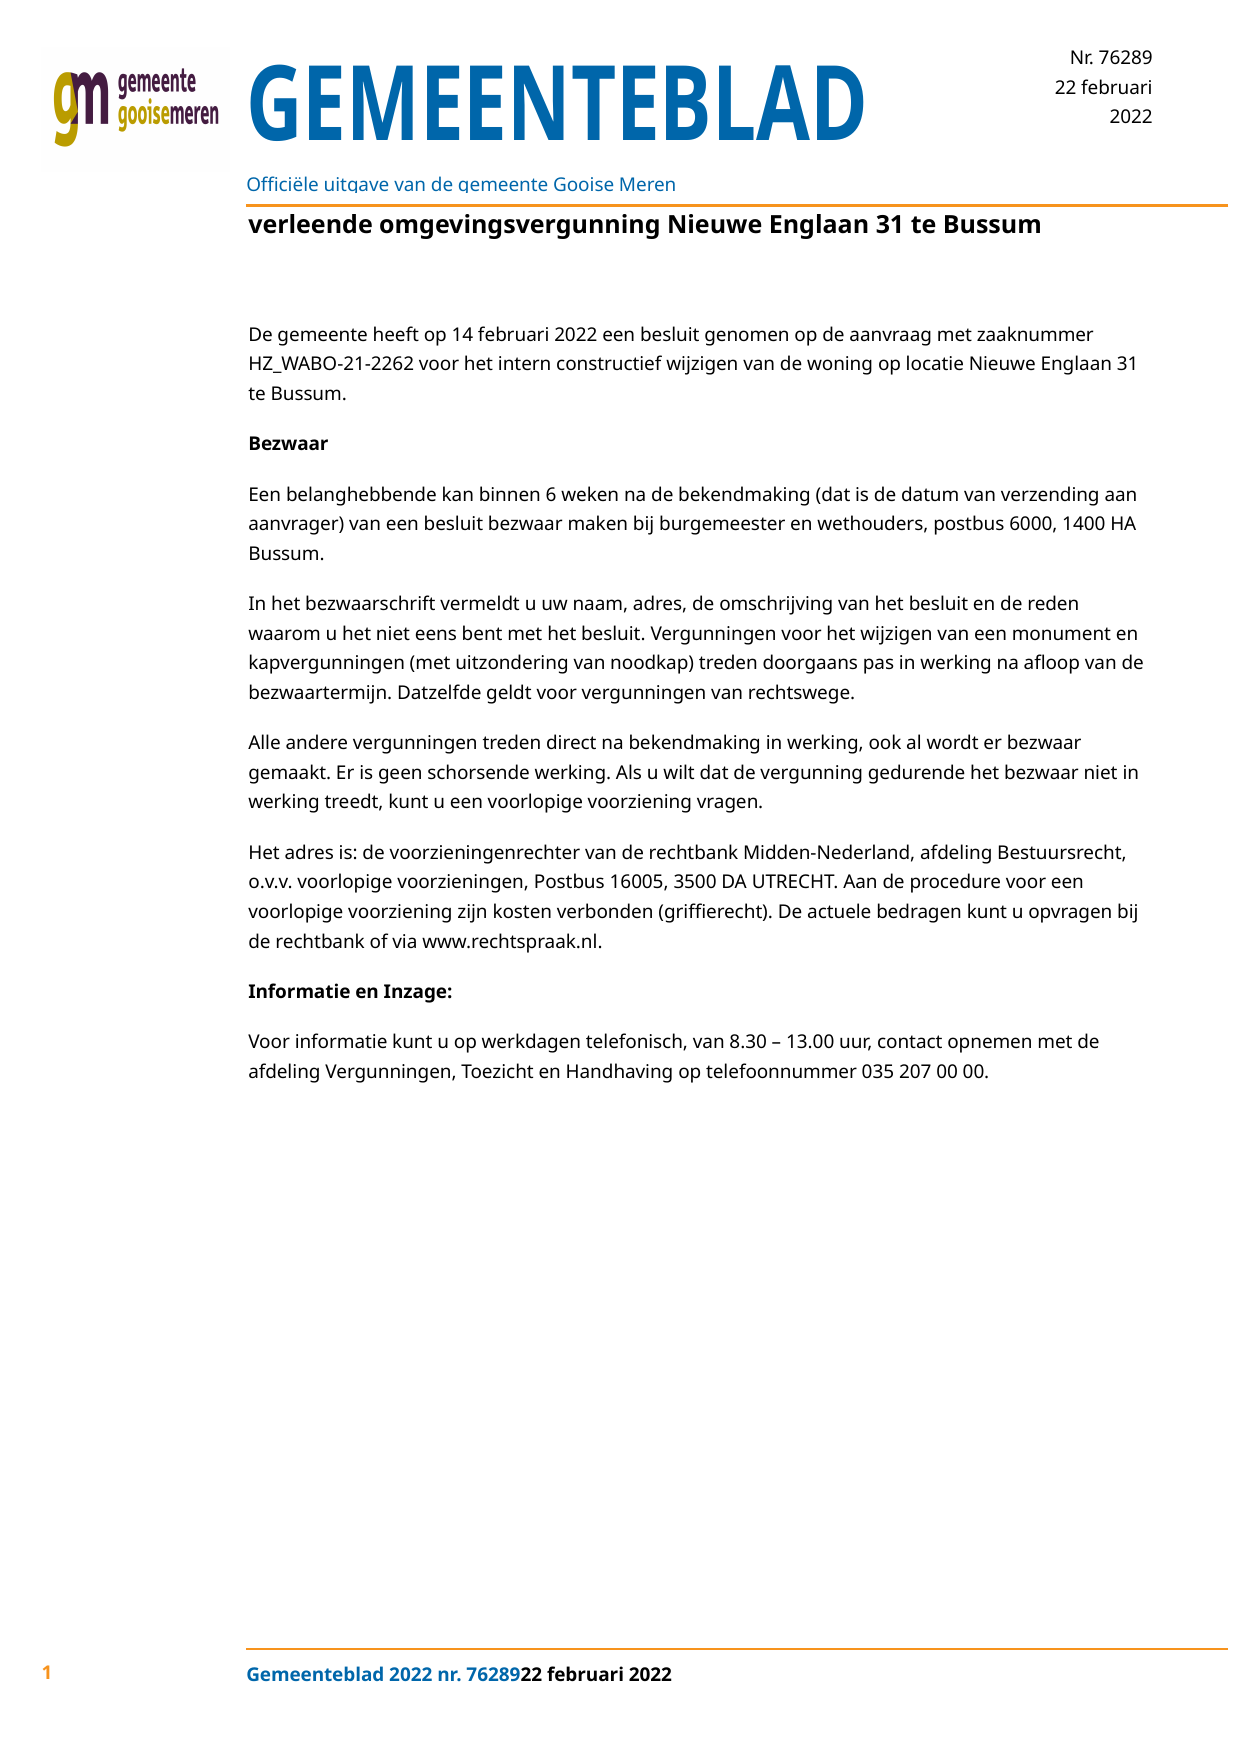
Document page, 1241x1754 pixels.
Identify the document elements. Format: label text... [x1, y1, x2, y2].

text Het adres is: de voorzieningenrechter van de rechtbank Midden-Nederland, afdeling Bestuursrecht, o.v.v. voorlopige voorzieningen, Postbus 16005, 3500 DA UTRECHT. Aan de procedure voor een voorlopige voorziening zijn kosten verbonden (griffierecht). De actuele bedragen kunt u opvragen bij de rechtbank of via www.rechtspraak.nl. [248, 839, 1152, 953]
text Bezwaar [248, 430, 1152, 456]
text verleende omgevingsvergunning Nieuwe Englaan 31 te Bussum [248, 207, 1152, 241]
text Voor informatie kunt u op werkdagen telefonisch, van 8.30 – 13.00 uur, contact opnemen met de afdeling Vergunningen, Toezicht en Handhaving op telefoonnummer 035 207 00 00. [248, 1029, 1152, 1084]
text Informatie en Inzage: [248, 978, 1152, 1004]
text Alle andere vergunningen treden direct na bekendmaking in werking, ook al wordt er bezwaar gemaakt. Er is geen schorsende werking. Als u wilt dat de vergunning gedurende het bezwaar niet in werking treedt, kunt u een voorlopige voorziening vragen. [248, 729, 1152, 814]
text De gemeente heeft op 14 februari 2022 een besluit genomen op de aanvraag met zaaknummer HZ_WABO-21-2262 voor het intern constructief wijzigen van de woning op locatie Nieuwe Englaan 31 te Bussum. [248, 321, 1152, 406]
text In het bezwaarschrift vermeldt u uw naam, adres, de omschrijving van het besluit en de reden waarom u het niet eens bent met het besluit. Vergunningen voor het wijzigen van een monument en kapvergunningen (met uitzondering van noodkap) treden doorgaans pas in werking na afloop van de bezwaartermijn. Datzelfde geldt voor vergunningen van rechtswege. [248, 590, 1152, 705]
picture [41, 47, 231, 172]
text Een belanghebbende kan binnen 6 weken na de bekendmaking (dat is de datum van verzending aan aanvrager) van een besluit bezwaar maken bij burgemeester en wethouders, postbus 6000, 1400 HA Bussum. [248, 481, 1152, 566]
